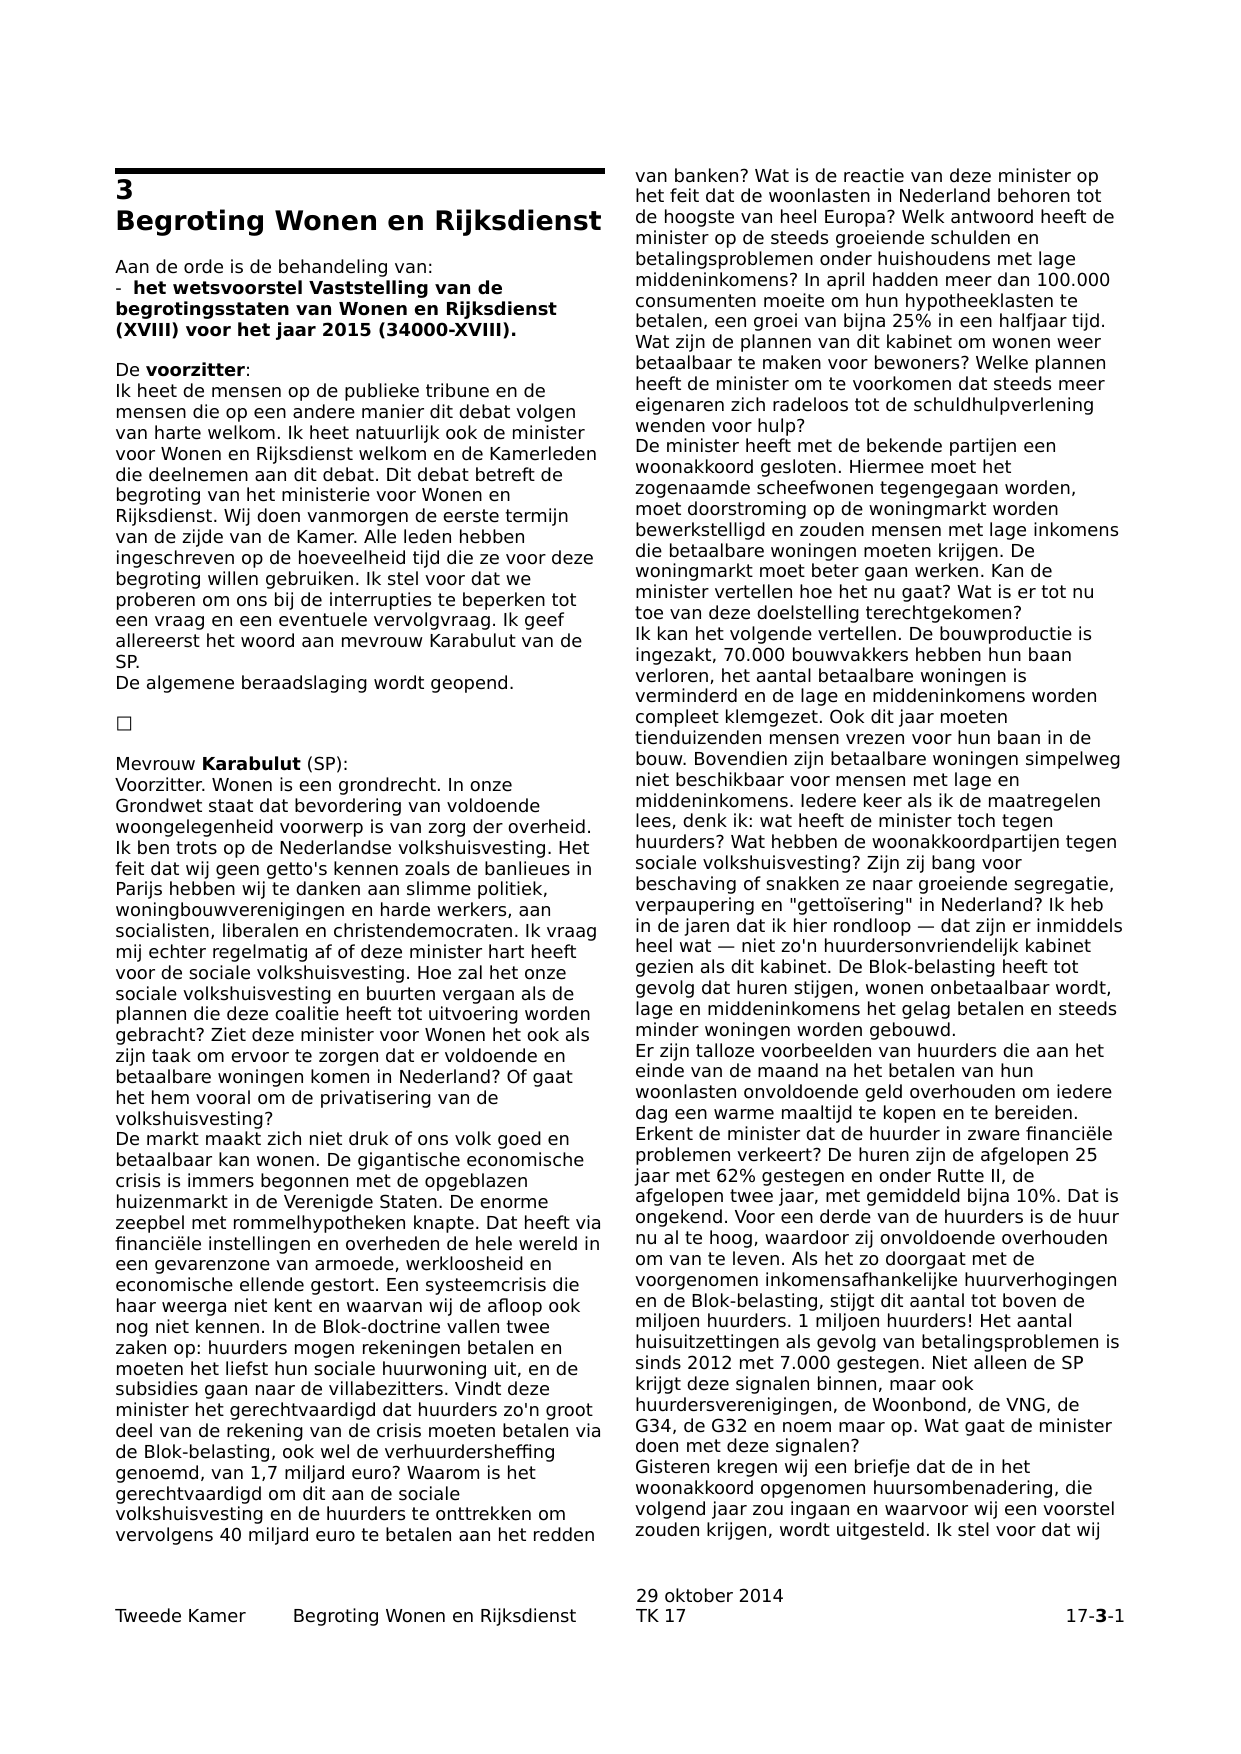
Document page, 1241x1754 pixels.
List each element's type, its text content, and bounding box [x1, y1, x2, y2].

text van banken? Wat is de reactie van deze minister op het feit dat de woonlasten in Nederland behoren tot de hoogste van heel Europa? Welk antwoord heeft de minister op de steeds groeiende schulden en betalingsproblemen onder huishoudens met lage middeninkomens? In april hadden meer dan 100.000 consumenten moeite om hun hypotheeklasten te betalen, een groei van bijna 25% in een halfjaar tijd. Wat zijn de plannen van dit kabinet om wonen weer betaalbaar te maken voor bewoners? Welke plannen heeft de minister om te voorkomen dat steeds meer eigenaren zich radeloos tot de schuldhulpverlening wenden voor hulp? [635, 165, 1125, 436]
text De minister heeft met de bekende partijen een woonakkoord gesloten. Hiermee moet het zogenaamde scheefwonen tegengegaan worden, moet doorstroming op de woningmarkt worden bewerkstelligd en zouden mensen met lage inkomens die betaalbare woningen moeten krijgen. De woningmarkt moet beter gaan werken. Kan de minister vertellen hoe het nu gaat? Wat is er tot nu toe van deze doelstelling terechtgekomen? [635, 436, 1125, 624]
text Aan de orde is de behandeling van: [115, 257, 605, 278]
text Gisteren kregen wij een briefje dat de in het woonakkoord opgenomen huursombenadering, die volgend jaar zou ingaan en waarvoor wij een voorstel zouden krijgen, wordt uitgesteld. Ik stel voor dat wij [635, 1457, 1125, 1540]
text Ik heet de mensen op de publieke tribune en de mensen die op een andere manier dit debat volgen van harte welkom. Ik heet natuurlijk ook de minister voor Wonen en Rijksdienst welkom en de Kamerleden die deelnemen aan dit debat. Dit debat betreft de begroting van het ministerie voor Wonen en Rijksdienst. Wij doen vanmorgen de eerste termijn van de zijde van de Kamer. Alle leden hebben ingeschreven op de hoeveelheid tijd die ze voor deze begroting willen gebruiken. Ik stel voor dat we proberen om ons bij de interrupties te beperken tot een vraag en een eventuele vervolgvraag. Ik geef allereerst het woord aan mevrouw Karabulut van de SP. [115, 381, 605, 673]
text De algemene beraadslaging wordt geopend. [115, 673, 605, 693]
text Ik kan het volgende vertellen. De bouwproductie is ingezakt, 70.000 bouwvakkers hebben hun baan verloren, het aantal betaalbare woningen is verminderd en de lage en middeninkomens worden compleet klemgezet. Ook dit jaar moeten tienduizenden mensen vrezen voor hun baan in de bouw. Bovendien zijn betaalbare woningen simpelweg niet beschikbaar voor mensen met lage en middeninkomens. Iedere keer als ik de maatregelen lees, denk ik: wat heeft de minister toch tegen huurders? Wat hebben de woonakkoordpartijen tegen sociale volkshuisvesting? Zijn zij bang voor beschaving of snakken ze naar groeiende segregatie, verpaupering en "gettoïsering" in Nederland? Ik heb in de jaren dat ik hier rondloop — dat zijn er inmiddels heel wat — niet zo'n huurdersonvriendelijk kabinet gezien als dit kabinet. De Blok-belasting heeft tot gevolg dat huren stijgen, wonen onbetaalbaar wordt, lage en middeninkomens het gelag betalen en steeds minder woningen worden gebouwd. [635, 624, 1125, 1040]
text Voorzitter. Wonen is een grondrecht. In onze Grondwet staat dat bevordering van voldoende woongelegenheid voorwerp is van zorg der overheid. Ik ben trots op de Nederlandse volkshuisvesting. Het feit dat wij geen getto's kennen zoals de banlieues in Parijs hebben wij te danken aan slimme politiek, woningbouwverenigingen en harde werkers, aan socialisten, liberalen en christendemocraten. Ik vraag mij echter regelmatig af of deze minister hart heeft voor de sociale volkshuisvesting. Hoe zal het onze sociale volkshuisvesting en buurten vergaan als de plannen die deze coalitie heeft tot uitvoering worden gebracht? Ziet deze minister voor Wonen het ook als zijn taak om ervoor te zorgen dat er voldoende en betaalbare woningen komen in Nederland? Of gaat het hem vooral om de privatisering van de volkshuisvesting? [115, 775, 605, 1129]
text De voorzitter: [115, 360, 605, 381]
text De markt maakt zich niet druk of ons volk goed en betaalbaar kan wonen. De gigantische economische crisis is immers begonnen met de opgeblazen huizenmarkt in de Verenigde Staten. De enorme zeepbel met rommelhypotheken knapte. Dat heeft via financiële instellingen en overheden de hele wereld in een gevarenzone van armoede, werkloosheid en economische ellende gestort. Een systeemcrisis die haar weerga niet kent en waarvan wij de afloop ook nog niet kennen. In de Blok-doctrine vallen twee zaken op: huurders mogen rekeningen betalen en moeten het liefst hun sociale huurwoning uit, en de subsidies gaan naar de villabezitters. Vindt deze minister het gerechtvaardigd dat huurders zo'n groot deel van de rekening van de crisis moeten betalen via de Blok-belasting, ook wel de verhuurdersheffing genoemd, van 1,7 miljard euro? Waarom is het gerechtvaardigd om dit aan de sociale volkshuisvesting en de huurders te onttrekken om vervolgens 40 miljard euro te betalen aan het redden [115, 1129, 605, 1546]
text ⬜ [115, 713, 605, 734]
title 3 Begroting Wonen en Rijksdienst [115, 174, 605, 237]
text Er zijn talloze voorbeelden van huurders die aan het einde van de maand na het betalen van hun woonlasten onvoldoende geld overhouden om iedere dag een warme maaltijd te kopen en te bereiden. Erkent de minister dat de huurder in zware financiële problemen verkeert? De huren zijn de afgelopen 25 jaar met 62% gestegen en onder Rutte II, de afgelopen twee jaar, met gemiddeld bijna 10%. Dat is ongekend. Voor een derde van de huurders is de huur nu al te hoog, waardoor zij onvoldoende overhouden om van te leven. Als het zo doorgaat met de voorgenomen inkomensafhankelijke huurverhogingen en de Blok-belasting, stijgt dit aantal tot boven de miljoen huurders. 1 miljoen huurders! Het aantal huisuitzettingen als gevolg van betalingsproblemen is sinds 2012 met 7.000 gestegen. Niet alleen de SP krijgt deze signalen binnen, maar ook huurdersverenigingen, de Woonbond, de VNG, de G34, de G32 en noem maar op. Wat gaat de minister doen met deze signalen? [635, 1040, 1125, 1457]
text Mevrouw Karabulut (SP): [115, 754, 605, 775]
list het wetsvoorstel Vaststelling van de begrotingsstaten van Wonen en Rijksdienst (XVIII) voor het jaar 2015 (34000-XVIII). [115, 278, 605, 340]
